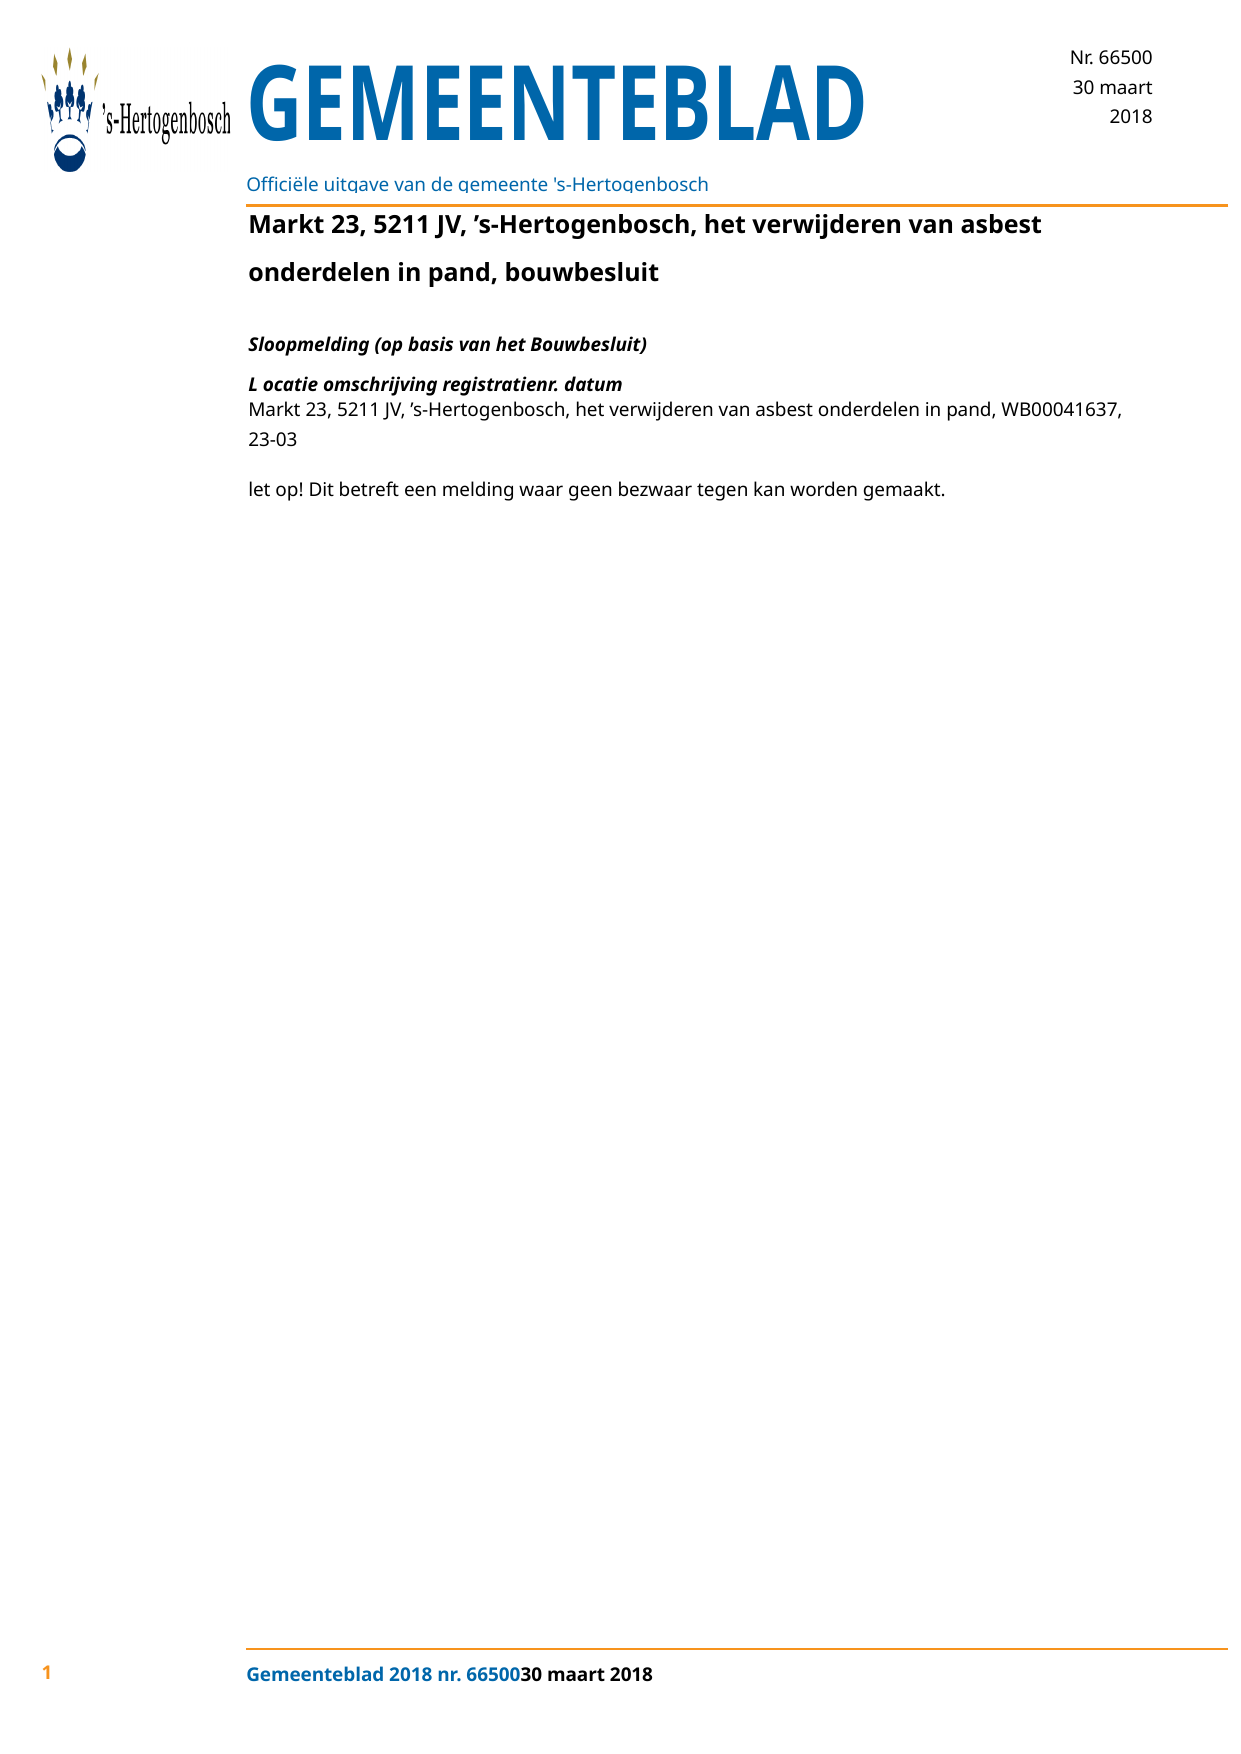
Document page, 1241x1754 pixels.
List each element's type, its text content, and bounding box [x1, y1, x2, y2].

picture [41, 47, 231, 172]
text Sloopmelding (op basis van het Bouwbesluit) [248, 331, 1152, 357]
text let op! Dit betreft een melding waar geen bezwaar tegen kan worden gemaakt. [248, 476, 1152, 502]
text L ocatie omschrijving registratienr. datum [248, 371, 1152, 396]
text Markt 23, 5211 JV, ’s-Hertogenbosch, het verwijderen van asbest onderdelen in pand, bouwbesluit [248, 207, 1152, 288]
text Markt 23, 5211 JV, ’s-Hertogenbosch, het verwijderen van asbest onderdelen in pand, WB00041637, 23-03 [248, 396, 1152, 452]
